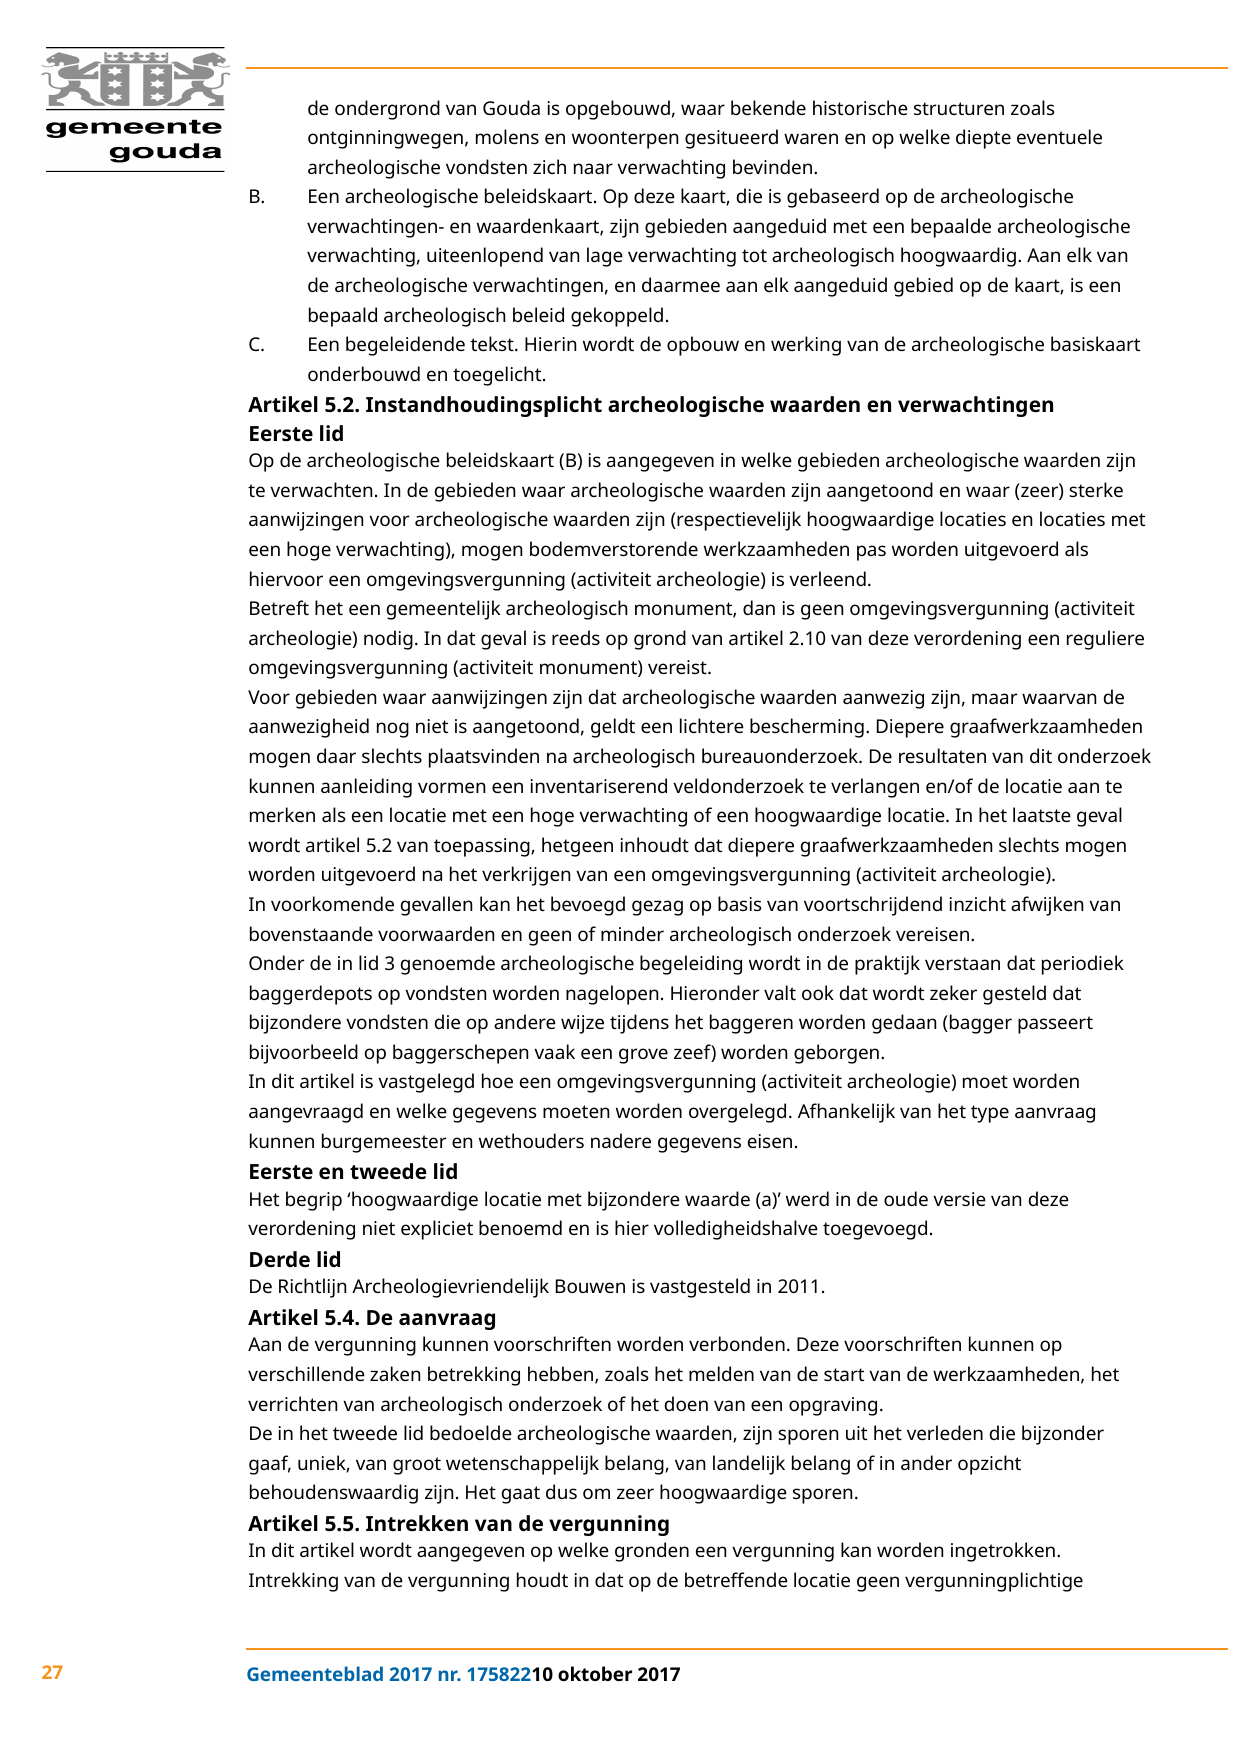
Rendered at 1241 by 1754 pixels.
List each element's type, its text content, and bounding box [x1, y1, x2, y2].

text Onder de in lid 3 genoemde archeologische begeleiding wordt in de praktijk verstaan dat periodiek baggerdepots op vondsten worden nagelopen. Hieronder valt ook dat wordt zeker gesteld dat bijzondere vondsten die op andere wijze tijdens het baggeren worden gedaan (bagger passeert bijvoorbeeld op baggerschepen vaak een grove zeef) worden geborgen. [248, 950, 1152, 1065]
list Een begeleidende tekst. Hierin wordt de opbouw en werking van de archeologische basiskaart onderbouwd en toegelicht. [248, 331, 1152, 387]
text In voorkomende gevallen kan het bevoegd gezag op basis van voortschrijdend inzicht afwijken van bovenstaande voorwaarden en geen of minder archeologisch onderzoek vereisen. [248, 891, 1152, 947]
text Aan de vergunning kunnen voorschriften worden verbonden. Deze voorschriften kunnen op verschillende zaken betrekking hebben, zoals het melden van de start van de werkzaamheden, het verrichten van archeologisch onderzoek of het doen van een opgraving. [248, 1332, 1152, 1416]
text Eerste en tweede lid [248, 1157, 1152, 1186]
list de ondergrond van Gouda is opgebouwd, waar bekende historische structuren zoals ontginningwegen, molens en woonterpen gesitueerd waren en op welke diepte eventuele archeologische vondsten zich naar verwachting bevinden. [248, 95, 1152, 180]
text Artikel 5.2. Instandhoudingsplicht archeologische waarden en verwachtingen [248, 391, 1152, 419]
picture [41, 47, 231, 172]
text Betreft het een gemeentelijk archeologisch monument, dan is geen omgevingsvergunning (activiteit archeologie) nodig. In dat geval is reeds op grond van artikel 2.10 van deze verordening een reguliere omgevingsvergunning (activiteit monument) vereist. [248, 595, 1152, 680]
text Voor gebieden waar aanwijzingen zijn dat archeologische waarden aanwezig zijn, maar waarvan de aanwezigheid nog niet is aangetoond, geldt een lichtere bescherming. Diepere graafwerkzaamheden mogen daar slechts plaatsvinden na archeologisch bureauonderzoek. De resultaten van dit onderzoek kunnen aanleiding vormen een inventariserend veldonderzoek te verlangen en/of de locatie aan te merken als een locatie met een hoge verwachting of een hoogwaardige locatie. In het laatste geval wordt artikel 5.2 van toepassing, hetgeen inhoudt dat diepere graafwerkzaamheden slechts mogen worden uitgevoerd na het verkrijgen van een omgevingsvergunning (activiteit archeologie). [248, 684, 1152, 887]
text In dit artikel wordt aangegeven op welke gronden een vergunning kan worden ingetrokken. Intrekking van de vergunning houdt in dat op de betreffende locatie geen vergunningplichtige [248, 1537, 1152, 1593]
text Eerste lid [248, 419, 1152, 447]
text Artikel 5.5. Intrekken van de vergunning [248, 1509, 1152, 1537]
text De Richtlijn Archeologievriendelijk Bouwen is vastgesteld in 2011. [248, 1273, 1152, 1299]
text Op de archeologische beleidskaart (B) is aangegeven in welke gebieden archeologische waarden zijn te verwachten. In de gebieden waar archeologische waarden zijn aangetoond en waar (zeer) sterke aanwijzingen voor archeologische waarden zijn (respectievelijk hoogwaardige locaties en locaties met een hoge verwachting), mogen bodemverstorende werkzaamheden pas worden uitgevoerd als hiervoor een omgevingsvergunning (activiteit archeologie) is verleend. [248, 447, 1152, 592]
text Artikel 5.4. De aanvraag [248, 1303, 1152, 1332]
text In dit artikel is vastgelegd hoe een omgevingsvergunning (activiteit archeologie) moet worden aangevraagd en welke gegevens moeten worden overgelegd. Afhankelijk van het type aanvraag kunnen burgemeester en wethouders nadere gegevens eisen. [248, 1069, 1152, 1154]
text Derde lid [248, 1245, 1152, 1273]
text Het begrip ‘hoogwaardige locatie met bijzondere waarde (a)’ werd in de oude versie van deze verordening niet expliciet benoemd en is hier volledigheidshalve toegevoegd. [248, 1186, 1152, 1241]
list Een archeologische beleidskaart. Op deze kaart, die is gebaseerd op de archeologische verwachtingen- en waardenkaart, zijn gebieden aangeduid met een bepaalde archeologische verwachting, uiteenlopend van lage verwachting tot archeologisch hoogwaardig. Aan elk van de archeologische verwachtingen, en daarmee aan elk aangeduid gebied op de kaart, is een bepaald archeologisch beleid gekoppeld. [248, 183, 1152, 328]
text De in het tweede lid bedoelde archeologische waarden, zijn sporen uit het verleden die bijzonder gaaf, uniek, van groot wetenschappelijk belang, van landelijk belang of in ander opzicht behoudenswaardig zijn. Het gaat dus om zeer hoogwaardige sporen. [248, 1420, 1152, 1505]
